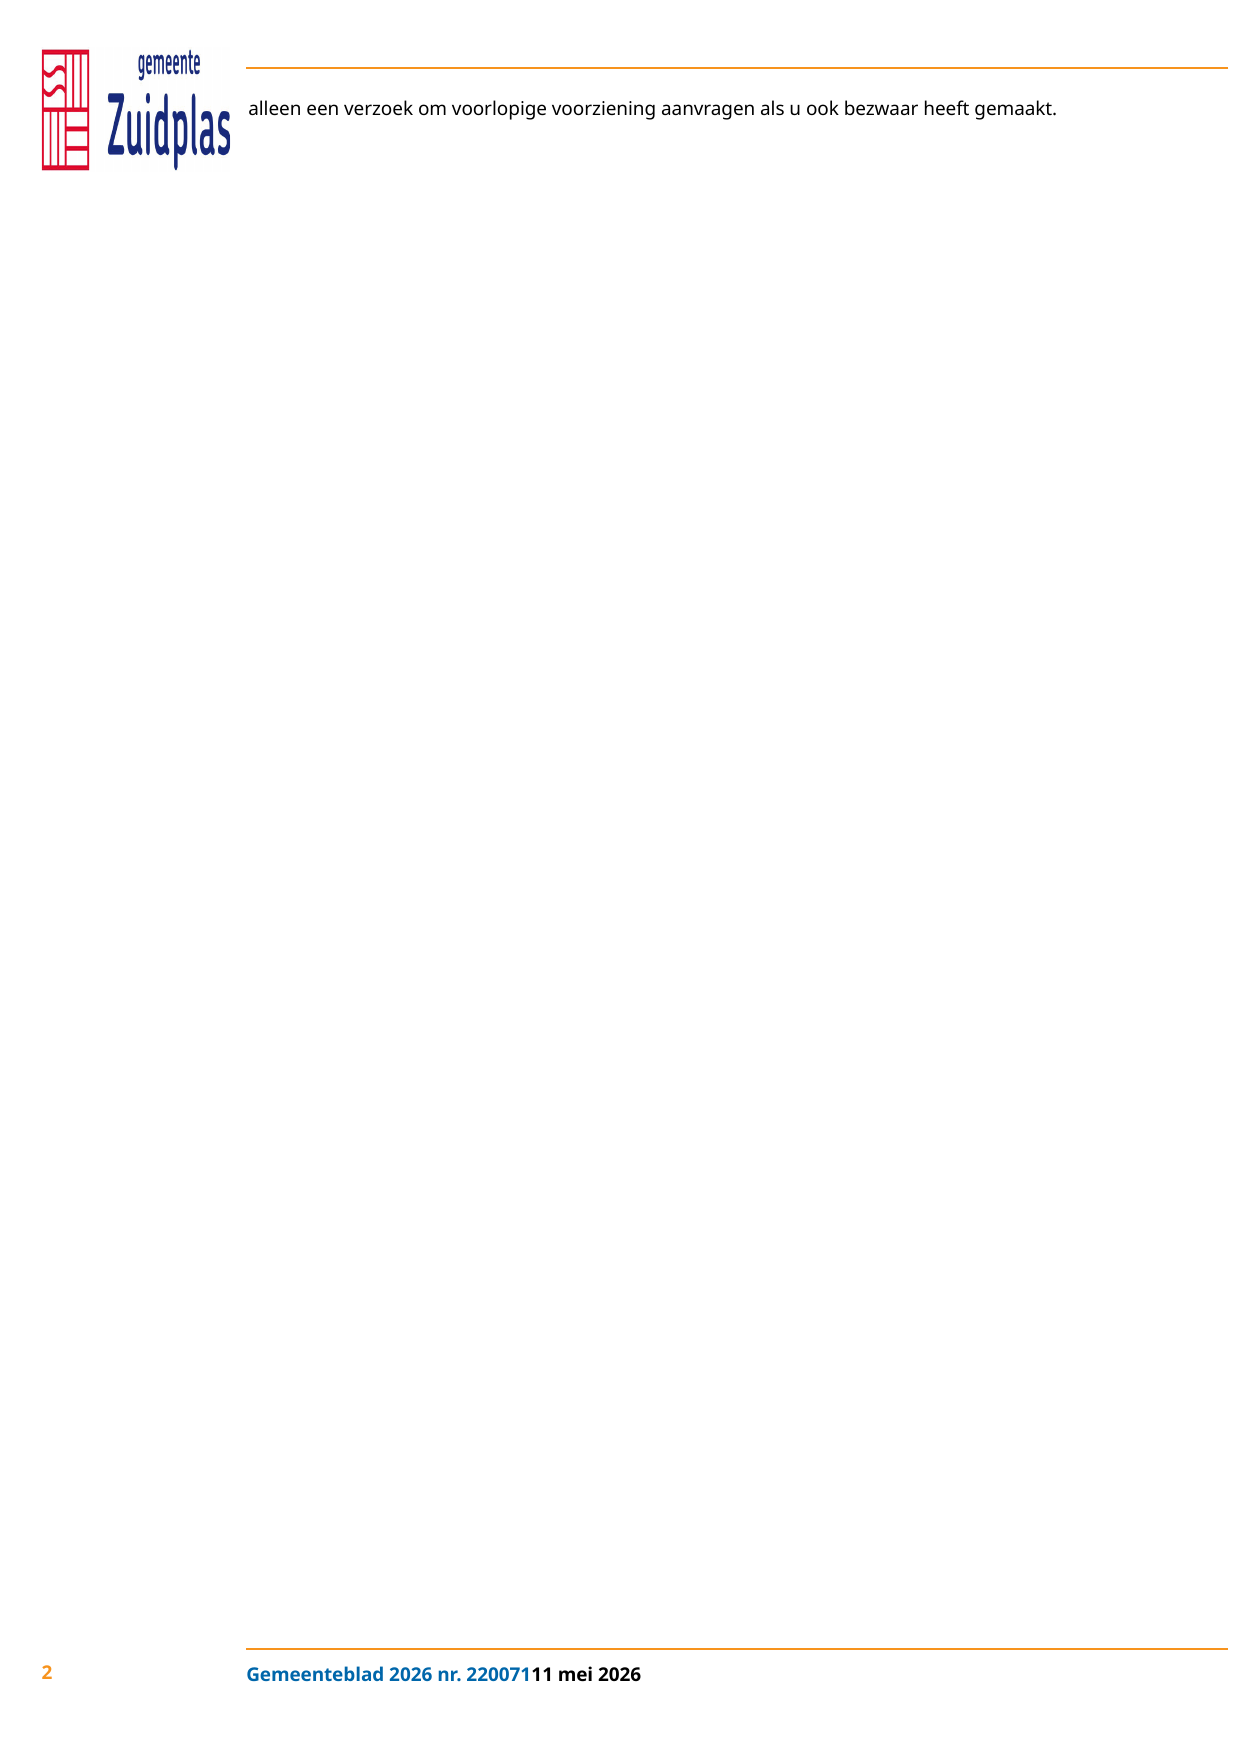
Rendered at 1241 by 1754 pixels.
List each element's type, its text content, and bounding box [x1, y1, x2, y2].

picture [41, 47, 231, 172]
text alleen een verzoek om voorlopige voorziening aanvragen als u ook bezwaar heeft gemaakt. [248, 95, 1152, 121]
